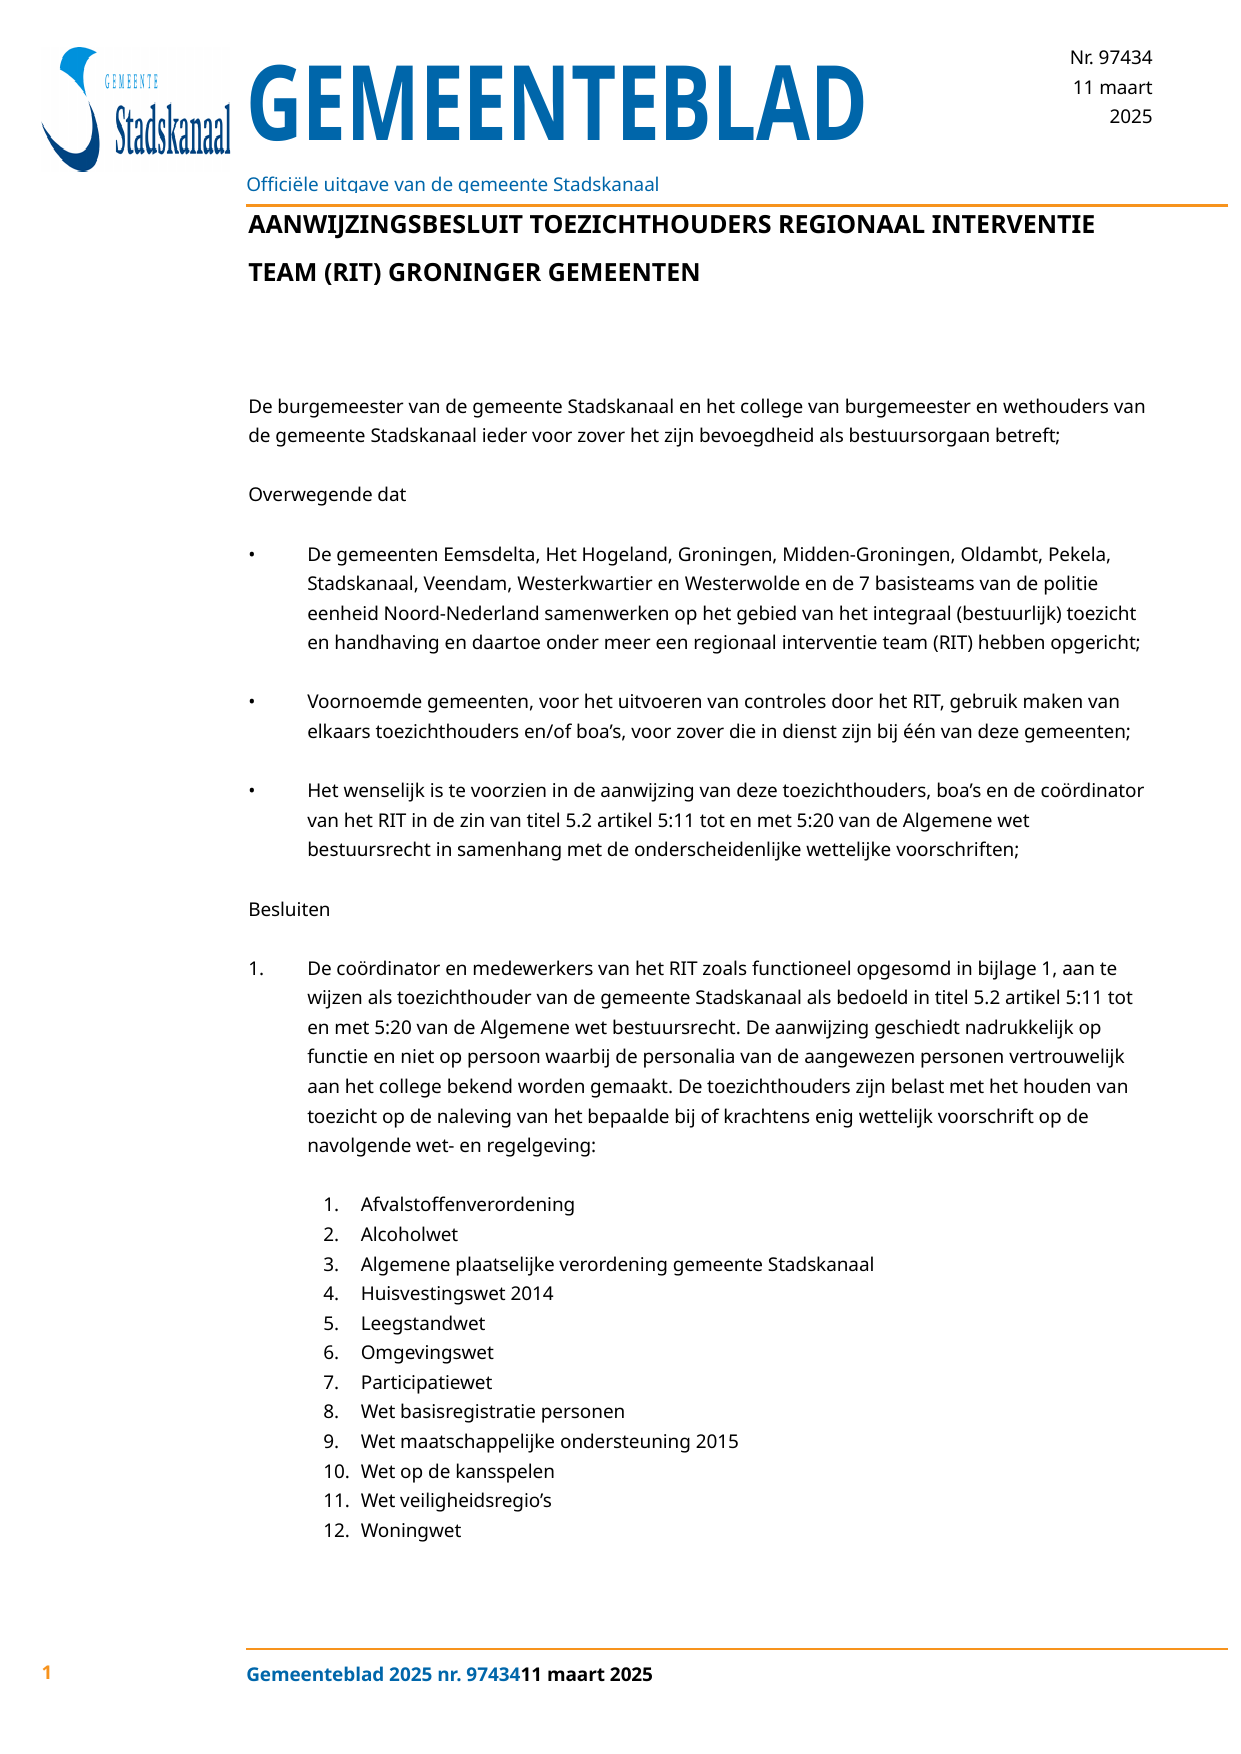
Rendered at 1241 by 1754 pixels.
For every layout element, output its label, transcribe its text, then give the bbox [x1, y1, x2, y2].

list Leegstandwet [323, 1310, 1152, 1336]
list Woningwet [323, 1517, 1152, 1543]
list Omgevingswet [323, 1339, 1152, 1365]
text Besluiten [248, 896, 1152, 922]
text AANWIJZINGSBESLUIT TOEZICHTHOUDERS REGIONAAL INTERVENTIE TEAM (RIT) GRONINGER GEMEENTEN [248, 207, 1152, 288]
picture [41, 47, 231, 172]
list Voornoemde gemeenten, voor het uitvoeren van controles door het RIT, gebruik maken van elkaars toezichthouders en/of boa’s, voor zover die in dienst zijn bij één van deze gemeenten; [248, 689, 1152, 744]
text De burgemeester van de gemeente Stadskanaal en het college van burgemeester en wethouders van de gemeente Stadskanaal ieder voor zover het zijn bevoegdheid als bestuursorgaan betreft; [248, 393, 1152, 448]
list Wet basisregistratie personen [323, 1399, 1152, 1424]
list Algemene plaatselijke verordening gemeente Stadskanaal [323, 1251, 1152, 1277]
list De gemeenten Eemsdelta, Het Hogeland, Groningen, Midden-Groningen, Oldambt, Pekela, Stadskanaal, Veendam, Westerkwartier en Westerwolde en de 7 basisteams van de politie eenheid Noord-Nederland samenwerken op het gebied van het integraal (bestuurlijk) toezicht en handhaving en daartoe onder meer een regionaal interventie team (RIT) hebben opgericht; [248, 541, 1152, 655]
list Het wenselijk is te voorzien in de aanwijzing van deze toezichthouders, boa’s en de coördinator van het RIT in de zin van titel 5.2 artikel 5:11 tot en met 5:20 van de Algemene wet bestuursrecht in samenhang met de onderscheidenlijke wettelijke voorschriften; [248, 777, 1152, 862]
list Afvalstoffenverordening [323, 1192, 1152, 1217]
list Participatiewet [323, 1369, 1152, 1395]
list Wet op de kansspelen [323, 1458, 1152, 1484]
list Alcoholwet [323, 1221, 1152, 1247]
list Wet veiligheidsregio’s [323, 1487, 1152, 1513]
text Overwegende dat [248, 482, 1152, 507]
list Wet maatschappelijke ondersteuning 2015 [323, 1428, 1152, 1454]
list De coördinator en medewerkers van het RIT zoals functioneel opgesomd in bijlage 1, aan te wijzen als toezichthouder van de gemeente Stadskanaal als bedoeld in titel 5.2 artikel 5:11 tot en met 5:20 van de Algemene wet bestuursrecht. De aanwijzing geschiedt nadrukkelijk op functie en niet op persoon waarbij de personalia van de aangewezen personen vertrouwelijk aan het college bekend worden gemaakt. De toezichthouders zijn belast met het houden van toezicht op de naleving van het bepaalde bij of krachtens enig wettelijk voorschrift op de navolgende wet- en regelgeving: [248, 955, 1152, 1158]
list Huisvestingswet 2014 [323, 1280, 1152, 1306]
